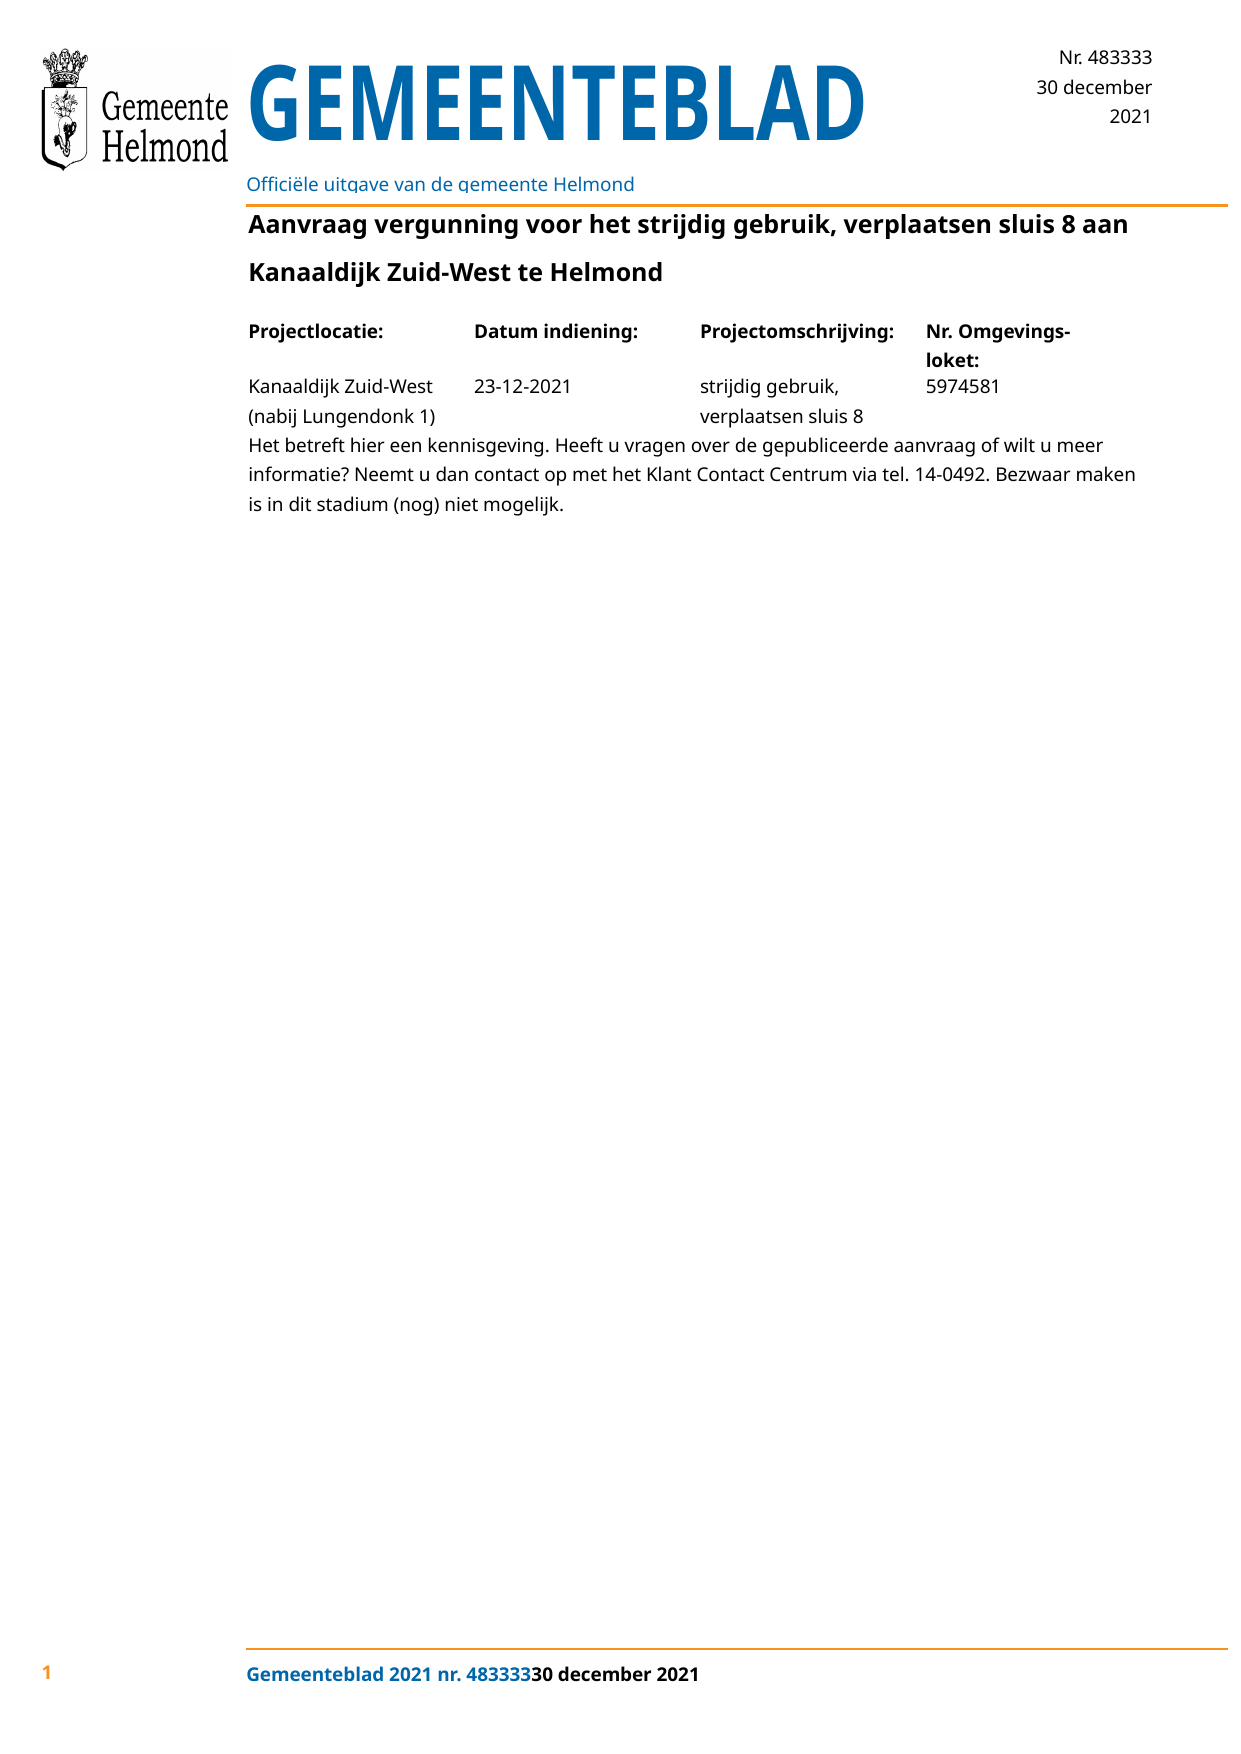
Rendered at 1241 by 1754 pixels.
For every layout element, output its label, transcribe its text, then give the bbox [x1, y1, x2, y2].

table_cell 5974581 [926, 373, 1152, 429]
table_header Nr. Omgevings- loket: [926, 318, 1152, 373]
text Het betreft hier een kennisgeving. Heeft u vragen over de gepubliceerde aanvraag of wilt u meer informatie? Neemt u dan contact op met het Klant Contact Centrum via tel. 14-0492. Bezwaar maken is in dit stadium (nog) niet mogelijk. [248, 432, 1152, 517]
table_header Projectlocatie: [248, 318, 474, 373]
table_cell strijdig gebruik, verplaatsen sluis 8 [700, 373, 926, 429]
table_cell Kanaaldijk Zuid-West (nabij Lungendonk 1) [248, 373, 474, 429]
picture [41, 47, 231, 172]
table_cell 23-12-2021 [474, 373, 700, 429]
table_header Datum indiening: [474, 318, 700, 373]
table_header Projectomschrijving: [700, 318, 926, 373]
text Aanvraag vergunning voor het strijdig gebruik, verplaatsen sluis 8 aan Kanaaldijk Zuid-West te Helmond [248, 207, 1152, 288]
